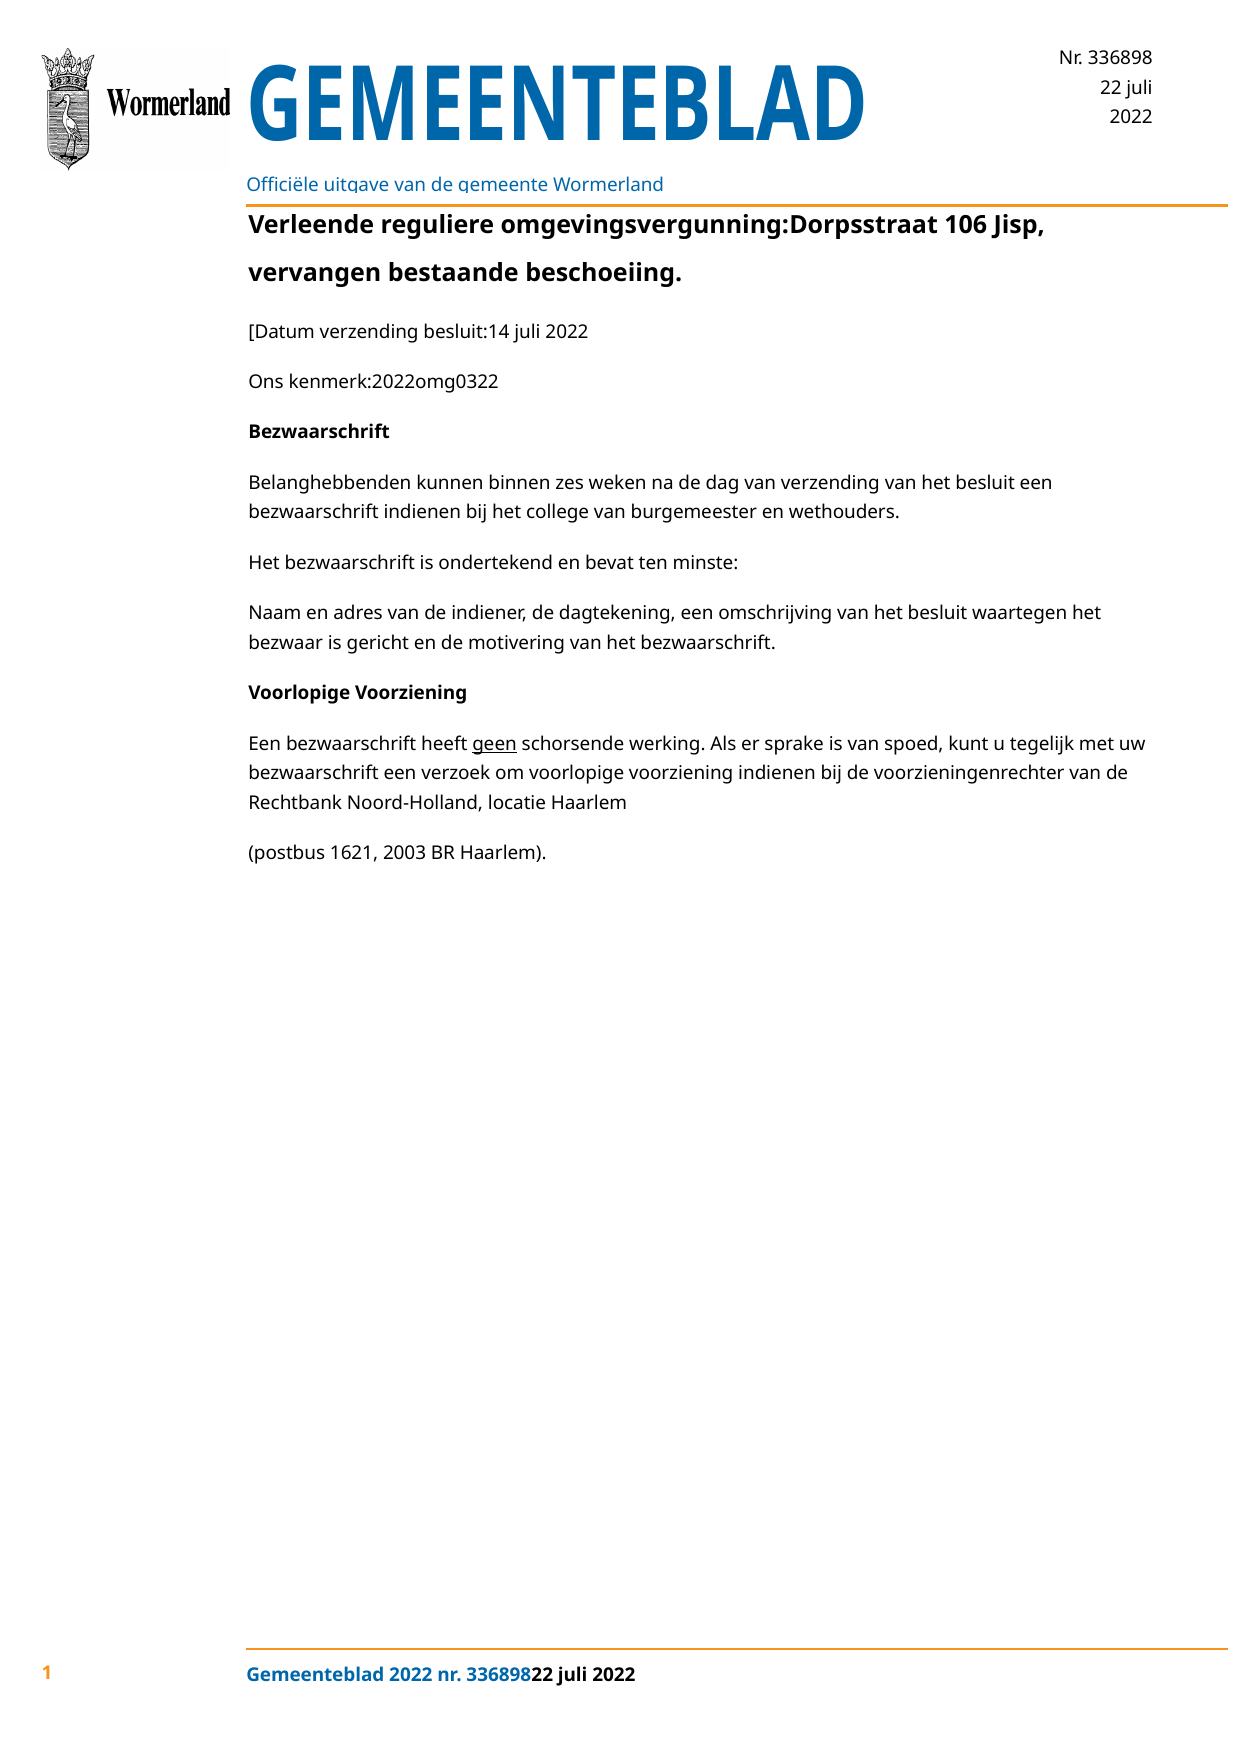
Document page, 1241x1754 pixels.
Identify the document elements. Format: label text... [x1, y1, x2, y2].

text Bezwaarschrift [248, 419, 1152, 444]
text [Datum verzending besluit:14 juli 2022 [248, 318, 1152, 344]
text (postbus 1621, 2003 BR Haarlem). [248, 839, 1152, 865]
text Ons kenmerk:2022omg0322 [248, 368, 1152, 394]
text Naam en adres van de indiener, de dagtekening, een omschrijving van het besluit waartegen het bezwaar is gericht en de motivering van het bezwaarschrift. [248, 599, 1152, 655]
text Het bezwaarschrift is ondertekend en bevat ten minste: [248, 549, 1152, 575]
text Voorlopige Voorziening [248, 679, 1152, 705]
text Verleende reguliere omgevingsvergunning:Dorpsstraat 106 Jisp, vervangen bestaande beschoeiing. [248, 207, 1152, 288]
text Belanghebbenden kunnen binnen zes weken na de dag van verzending van het besluit een bezwaarschrift indienen bij het college van burgemeester en wethouders. [248, 469, 1152, 524]
picture [41, 47, 231, 172]
text Een bezwaarschrift heeft geen schorsende werking. Als er sprake is van spoed, kunt u tegelijk met uw bezwaarschrift een verzoek om voorlopige voorziening indienen bij de voorzieningenrechter van de Rechtbank Noord-Holland, locatie Haarlem [248, 730, 1152, 815]
